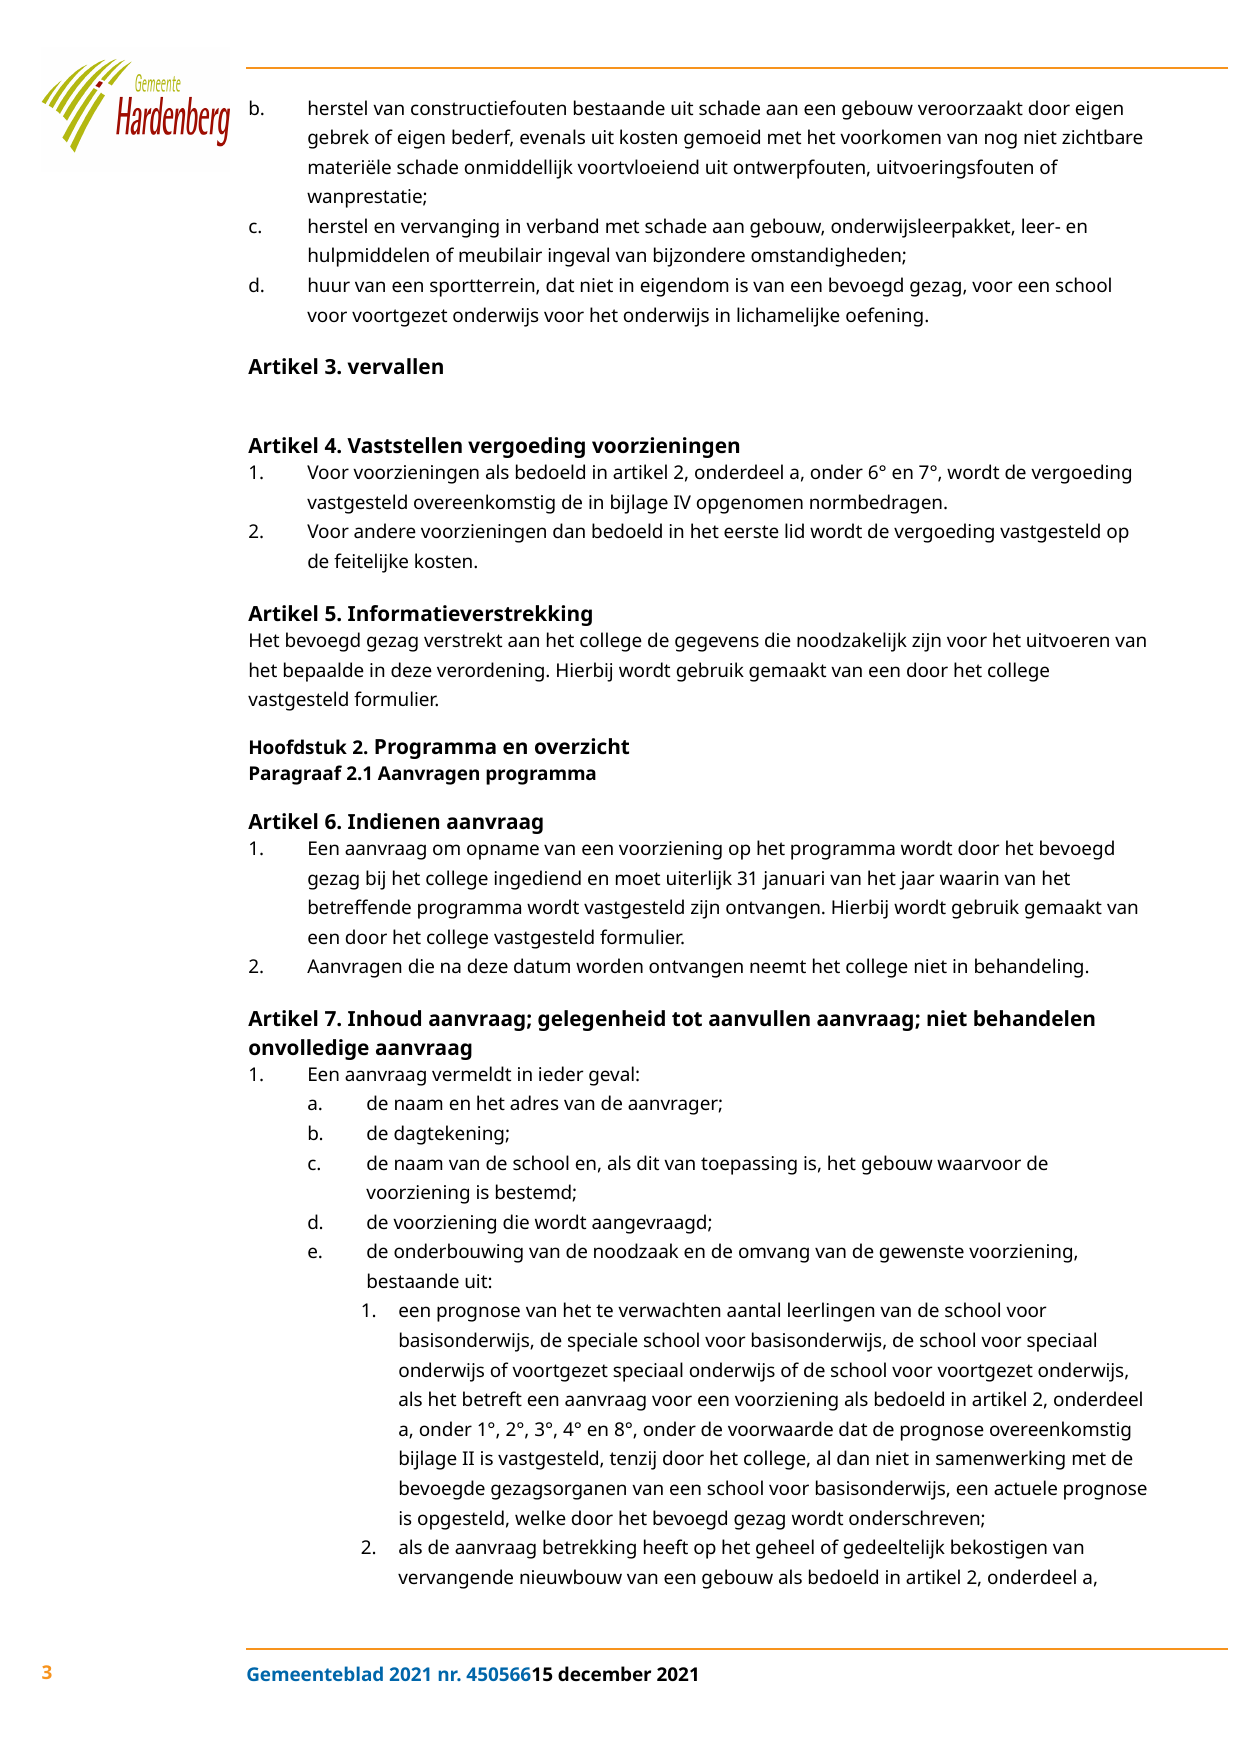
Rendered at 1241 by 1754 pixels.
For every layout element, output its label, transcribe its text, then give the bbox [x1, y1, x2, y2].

list herstel en vervanging in verband met schade aan gebouw, onderwijsleerpakket, leer- en hulpmiddelen of meubilair ingeval van bijzondere omstandigheden; [248, 213, 1152, 268]
list als de aanvraag betrekking heeft op het geheel of gedeeltelijk bekostigen van vervangende nieuwbouw van een gebouw als bedoeld in artikel 2, onderdeel a, [361, 1534, 1152, 1590]
text Artikel 5. Informatieverstrekking [248, 599, 1152, 627]
text Het bevoegd gezag verstrekt aan het college de gegevens die noodzakelijk zijn voor het uitvoeren van het bepaalde in deze verordening. Hierbij wordt gebruik gemaakt van een door het college vastgesteld formulier. [248, 627, 1152, 712]
text Paragraaf 2.1 Aanvragen programma [248, 760, 1152, 786]
list Aanvragen die na deze datum worden ontvangen neemt het college niet in behandeling. [248, 954, 1152, 979]
picture [41, 47, 231, 172]
list Voor andere voorzieningen dan bedoeld in het eerste lid wordt de vergoeding vastgesteld op de feitelijke kosten. [248, 519, 1152, 574]
text Artikel 7. Inhoud aanvraag; gelegenheid tot aanvullen aanvraag; niet behandelen onvolledige aanvraag [248, 1004, 1152, 1061]
list de dagtekening; [307, 1120, 1152, 1146]
text Artikel 4. Vaststellen vergoeding voorzieningen [248, 431, 1152, 459]
text Artikel 3. vervallen [248, 352, 1152, 381]
list Een aanvraag om opname van een voorziening op het programma wordt door het bevoegd gezag bij het college ingediend en moet uiterlijk 31 januari van het jaar waarin van het betreffende programma wordt vastgesteld zijn ontvangen. Hierbij wordt gebruik gemaakt van een door het college vastgesteld formulier. [248, 835, 1152, 950]
text Artikel 6. Indienen aanvraag [248, 807, 1152, 835]
list huur van een sportterrein, dat niet in eigendom is van een bevoegd gezag, voor een school voor voortgezet onderwijs voor het onderwijs in lichamelijke oefening. [248, 272, 1152, 328]
list een prognose van het te verwachten aantal leerlingen van de school voor basisonderwijs, de speciale school voor basisonderwijs, de school voor speciaal onderwijs of voortgezet speciaal onderwijs of de school voor voortgezet onderwijs, als het betreft een aanvraag voor een voorziening als bedoeld in artikel 2, onderdeel a, onder 1°, 2°, 3°, 4° en 8°, onder de voorwaarde dat de prognose overeenkomstig bijlage II is vastgesteld, tenzij door het college, al dan niet in samenwerking met de bevoegde gezagsorganen van een school voor basisonderwijs, een actuele prognose is opgesteld, welke door het bevoegd gezag wordt onderschreven; [361, 1298, 1152, 1531]
list Voor voorzieningen als bedoeld in artikel 2, onderdeel a, onder 6° en 7°, wordt de vergoeding vastgesteld overeenkomstig de in bijlage IV opgenomen normbedragen. [248, 459, 1152, 515]
list de naam en het adres van de aanvrager; [307, 1091, 1152, 1116]
list de voorziening die wordt aangevraagd; [307, 1209, 1152, 1235]
list de naam van de school en, als dit van toepassing is, het gebouw waarvoor de voorziening is bestemd; [307, 1150, 1152, 1205]
list Een aanvraag vermeldt in ieder geval: [248, 1061, 1152, 1087]
list de onderbouwing van de noodzaak en de omvang van de gewenste voorziening, bestaande uit: [307, 1238, 1152, 1294]
list herstel van constructiefouten bestaande uit schade aan een gebouw veroorzaakt door eigen gebrek of eigen bederf, evenals uit kosten gemoeid met het voorkomen van nog niet zichtbare materiële schade onmiddellijk voortvloeiend uit ontwerpfouten, uitvoeringsfouten of wanprestatie; [248, 95, 1152, 209]
text Hoofdstuk 2. Programma en overzicht [248, 732, 1152, 760]
